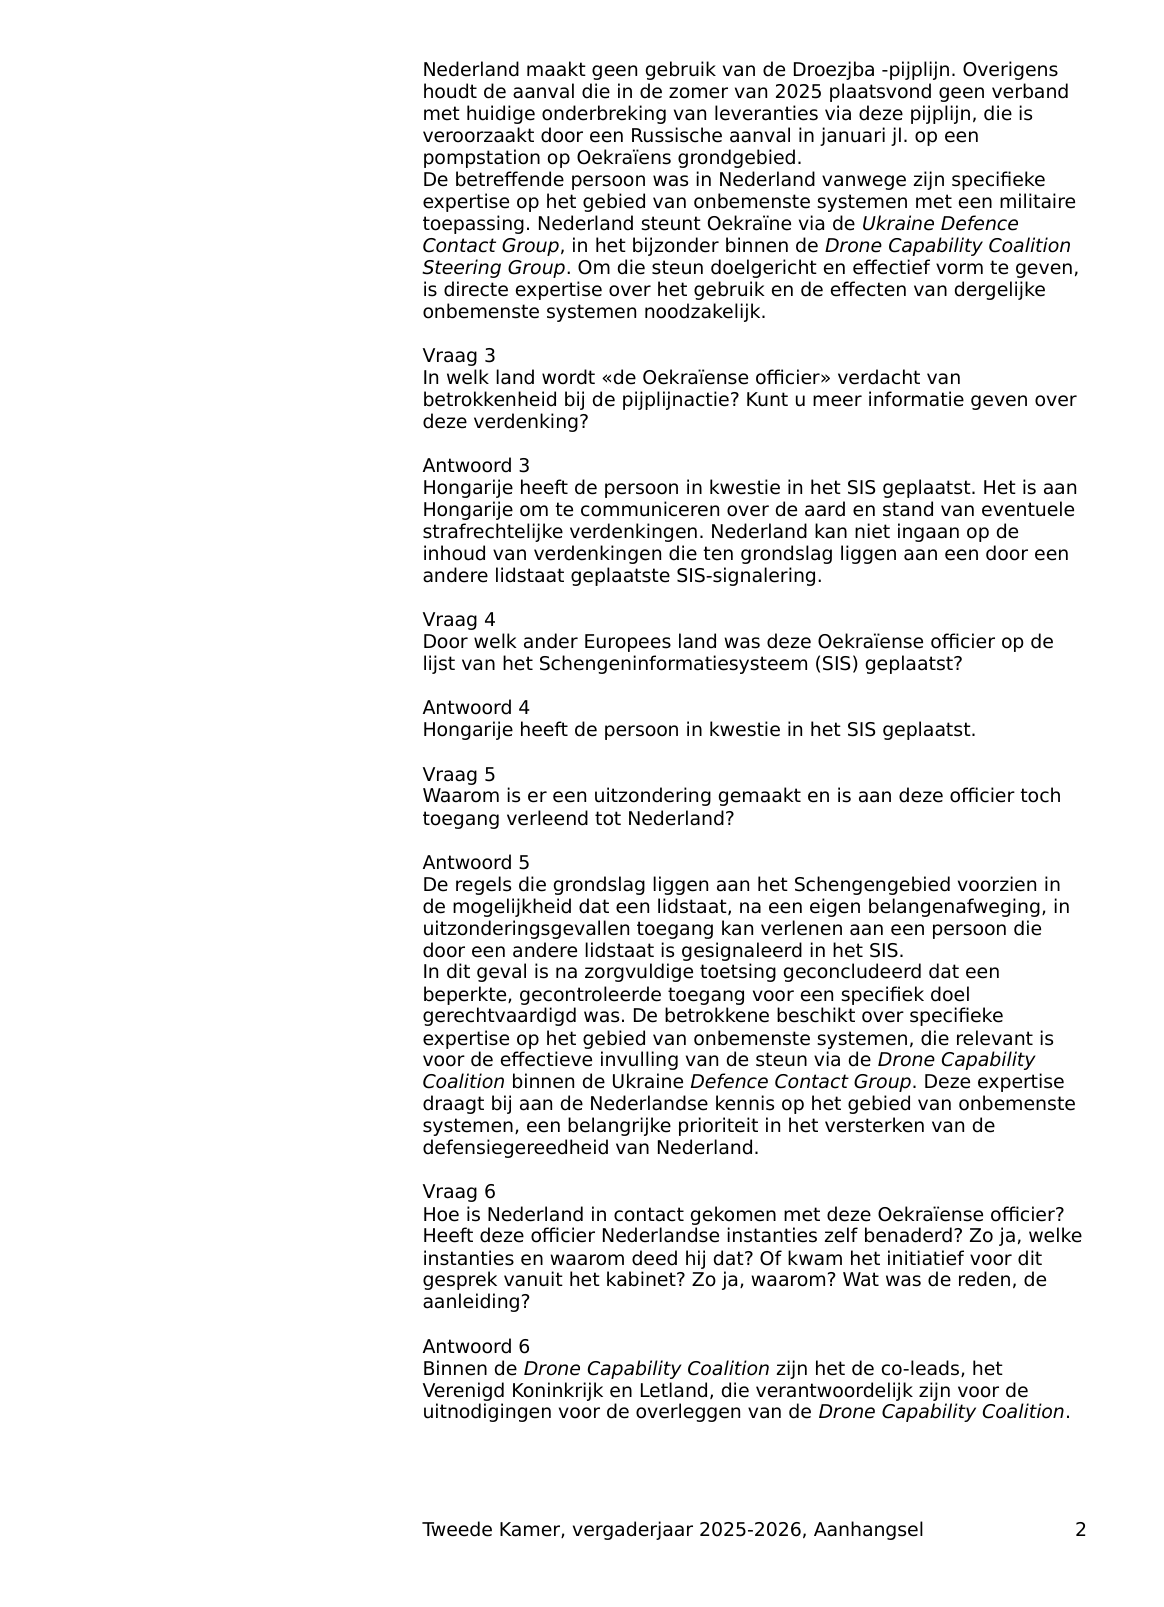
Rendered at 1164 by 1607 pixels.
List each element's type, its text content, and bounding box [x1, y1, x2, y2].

text Hongarije heeft de persoon in kwestie in het SIS geplaatst. [422, 719, 1087, 741]
text De regels die grondslag liggen aan het Schengengebied voorzien in de mogelijkheid dat een lidstaat, na een eigen belangenafweging, in uitzonderingsgevallen toegang kan verlenen aan een persoon die door een andere lidstaat is gesignaleerd in het SIS. [422, 873, 1087, 961]
text Hoe is Nederland in contact gekomen met deze Oekraïense officier? Heeft deze officier Nederlandse instanties zelf benaderd? Zo ja, welke instanties en waarom deed hij dat? Of kwam het initiatief voor dit gesprek vanuit het kabinet? Zo ja, waarom? Wat was de reden, de aanleiding? [422, 1203, 1087, 1313]
text Waarom is er een uitzondering gemaakt en is aan deze officier toch toegang verleend tot Nederland? [422, 785, 1087, 829]
text Vraag 4 [422, 609, 1087, 631]
text Door welk ander Europees land was deze Oekraïense officier op de lijst van het Schengeninformatiesysteem (SIS) geplaatst? [422, 631, 1087, 675]
text Vraag 5 [422, 763, 1087, 785]
text Antwoord 6 [422, 1336, 1087, 1357]
text Antwoord 4 [422, 697, 1087, 719]
text Hongarije heeft de persoon in kwestie in het SIS geplaatst. Het is aan Hongarije om te communiceren over de aard en stand van eventuele strafrechtelijke verdenkingen. Nederland kan niet ingaan op de inhoud van verdenkingen die ten grondslag liggen aan een door een andere lidstaat geplaatste SIS-signalering. [422, 477, 1087, 587]
text Vraag 6 [422, 1181, 1087, 1203]
text Binnen de Drone Capability Coalition zijn het de co-leads, het Verenigd Koninkrijk en Letland, die verantwoordelijk zijn voor de uitnodigingen voor de overleggen van de Drone Capability Coalition. [422, 1357, 1087, 1423]
text Antwoord 5 [422, 852, 1087, 873]
text In dit geval is na zorgvuldige toetsing geconcludeerd dat een beperkte, gecontroleerde toegang voor een specifiek doel gerechtvaardigd was. De betrokkene beschikt over specifieke expertise op het gebied van onbemenste systemen, die relevant is voor de effectieve invulling van de steun via de Drone Capability Coalition binnen de Ukraine Defence Contact Group. Deze expertise draagt bij aan de Nederlandse kennis op het gebied van onbemenste systemen, een belangrijke prioriteit in het versterken van de defensiegereedheid van Nederland. [422, 961, 1087, 1159]
text De betreffende persoon was in Nederland vanwege zijn specifieke expertise op het gebied van onbemenste systemen met een militaire toepassing. Nederland steunt Oekraïne via de Ukraine Defence Contact Group, in het bijzonder binnen de Drone Capability Coalition Steering Group. Om die steun doelgericht en effectief vorm te geven, is directe expertise over het gebruik en de effecten van dergelijke onbemenste systemen noodzakelijk. [422, 169, 1087, 323]
text In welk land wordt «de Oekraïense officier» verdacht van betrokkenheid bij de pijplijnactie? Kunt u meer informatie geven over deze verdenking? [422, 367, 1087, 433]
text Nederland maakt geen gebruik van de Droezjba -pijplijn. Overigens houdt de aanval die in de zomer van 2025 plaatsvond geen verband met huidige onderbreking van leveranties via deze pijplijn, die is veroorzaakt door een Russische aanval in januari jl. op een pompstation op Oekraïens grondgebied. [422, 59, 1087, 169]
text Antwoord 3 [422, 455, 1087, 477]
text Vraag 3 [422, 345, 1087, 367]
